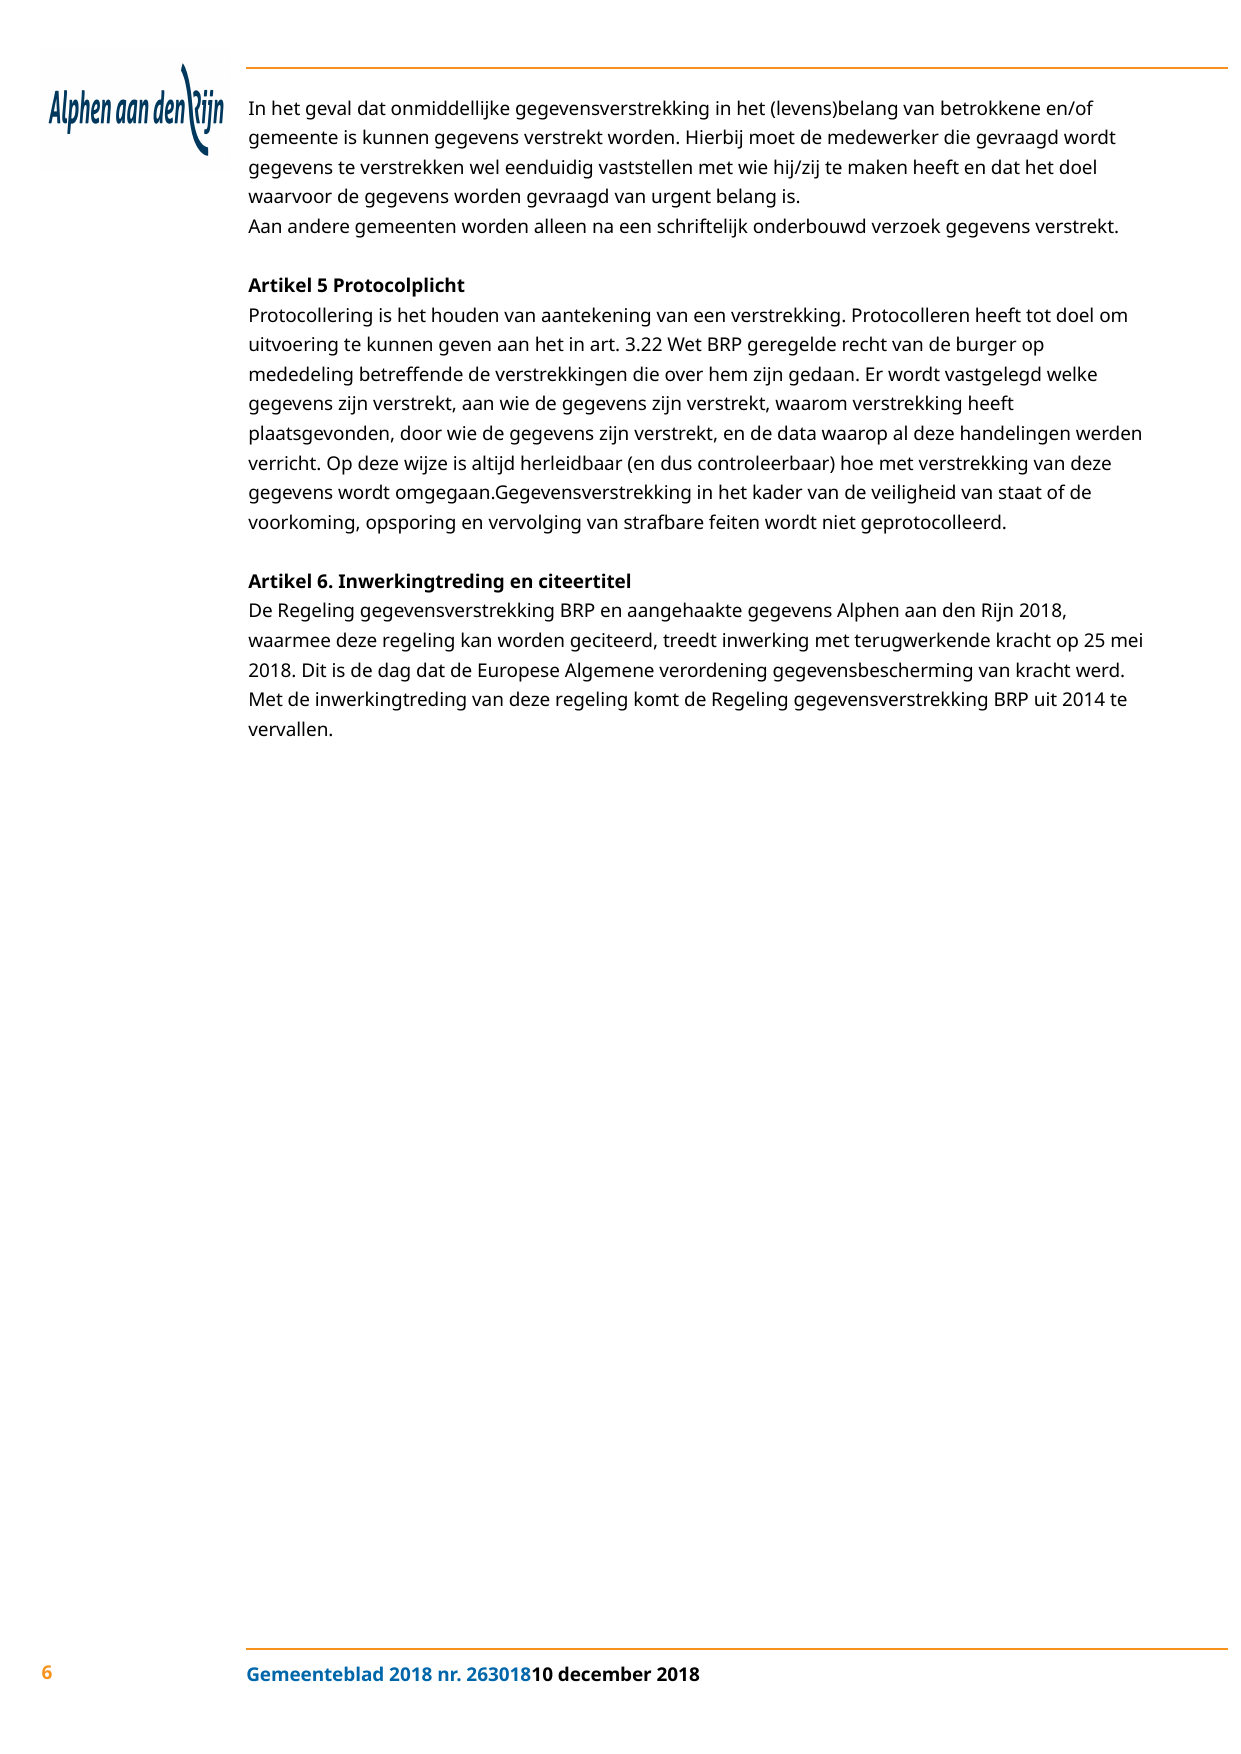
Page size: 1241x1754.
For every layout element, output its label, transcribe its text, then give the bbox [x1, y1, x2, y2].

text De Regeling gegevensverstrekking BRP en aangehaakte gegevens Alphen aan den Rijn 2018, waarmee deze regeling kan worden geciteerd, treedt inwerking met terugwerkende kracht op 25 mei 2018. Dit is de dag dat de Europese Algemene verordening gegevensbescherming van kracht werd. [248, 598, 1152, 683]
text Artikel 5 Protocolplicht [248, 272, 1152, 298]
text Protocollering is het houden van aantekening van een verstrekking. Protocolleren heeft tot doel om uitvoering te kunnen geven aan het in art. 3.22 Wet BRP geregelde recht van de burger op mededeling betreffende de verstrekkingen die over hem zijn gedaan. Er wordt vastgelegd welke gegevens zijn verstrekt, aan wie de gegevens zijn verstrekt, waarom verstrekking heeft plaatsgevonden, door wie de gegevens zijn verstrekt, en de data waarop al deze handelingen werden verricht. Op deze wijze is altijd herleidbaar (en dus controleerbaar) hoe met verstrekking van deze gegevens wordt omgegaan.Gegevensverstrekking in het kader van de veiligheid van staat of de voorkoming, opsporing en vervolging van strafbare feiten wordt niet geprotocolleerd. [248, 302, 1152, 535]
text In het geval dat onmiddellijke gegevensverstrekking in het (levens)belang van betrokkene en/of gemeente is kunnen gegevens verstrekt worden. Hierbij moet de medewerker die gevraagd wordt gegevens te verstrekken wel eenduidig vaststellen met wie hij/zij te maken heeft en dat het doel waarvoor de gegevens worden gevraagd van urgent belang is. [248, 95, 1152, 209]
text Met de inwerkingtreding van deze regeling komt de Regeling gegevensverstrekking BRP uit 2014 te vervallen. [248, 686, 1152, 742]
text Aan andere gemeenten worden alleen na een schriftelijk onderbouwd verzoek gegevens verstrekt. [248, 213, 1152, 239]
picture [41, 47, 231, 172]
text Artikel 6. Inwerkingtreding en citeertitel [248, 568, 1152, 594]
